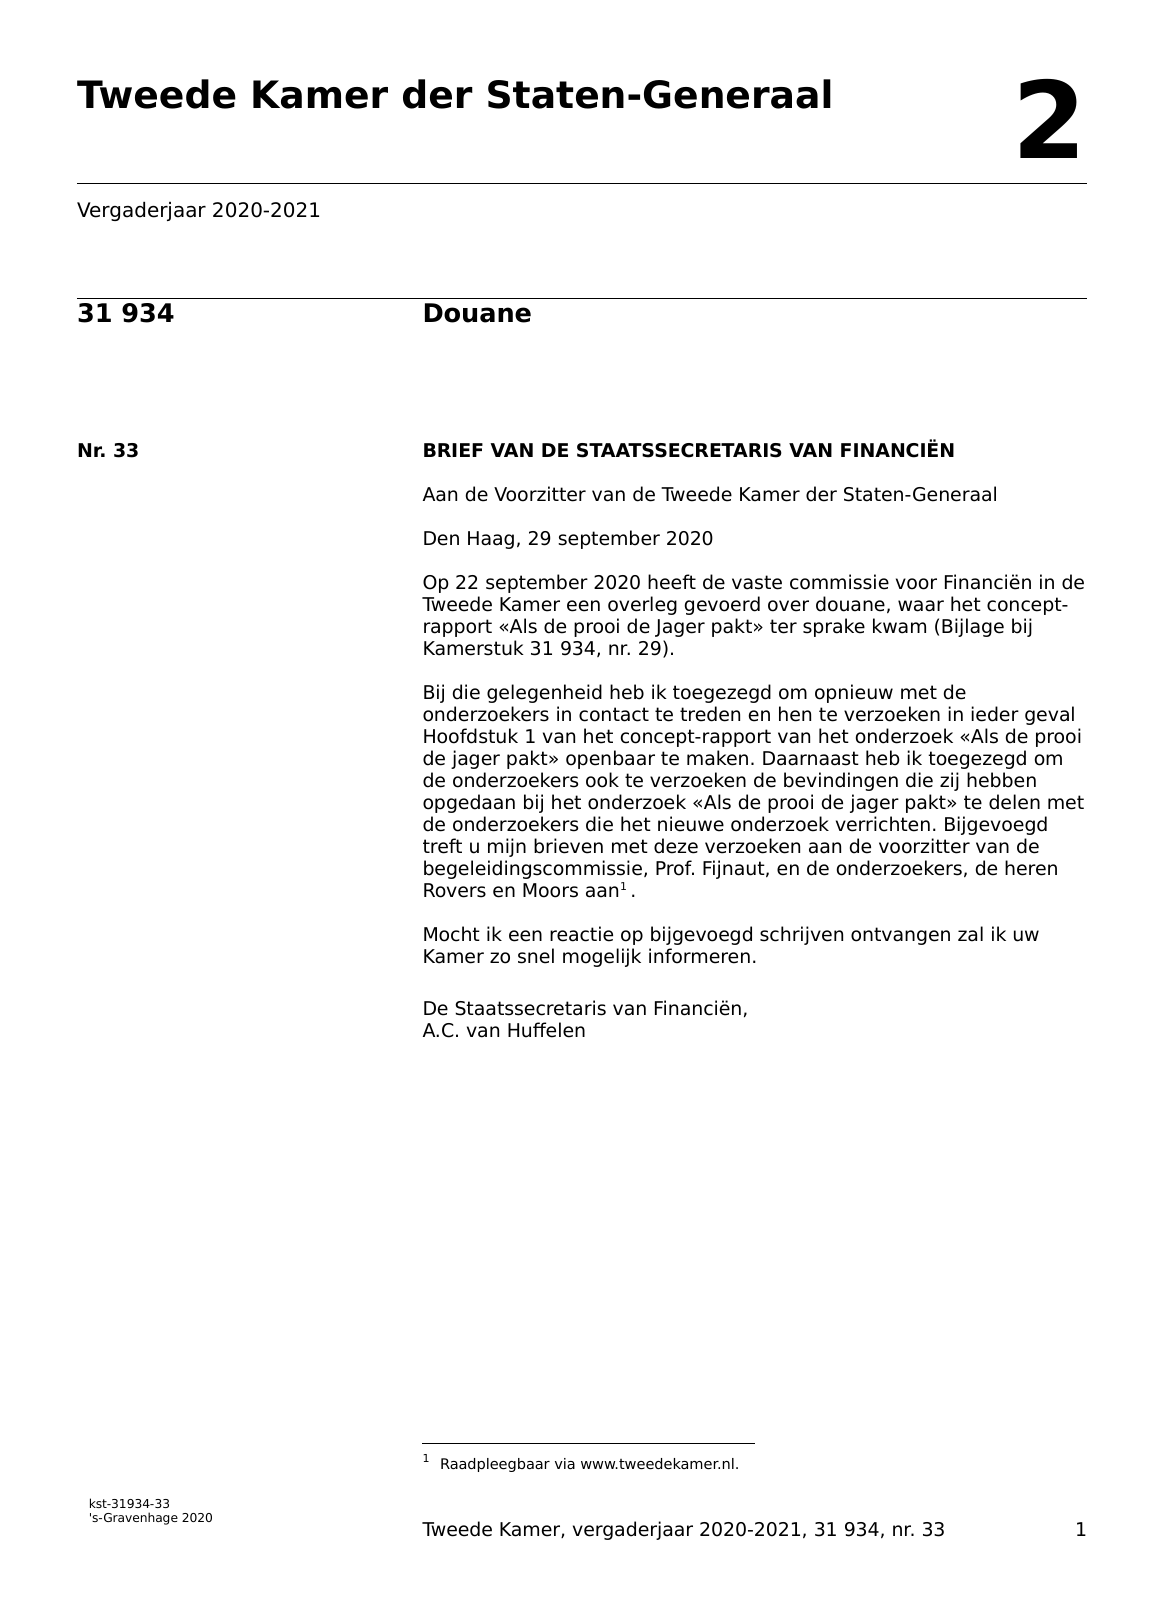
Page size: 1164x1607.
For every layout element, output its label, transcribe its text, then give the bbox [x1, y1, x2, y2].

text kst-31934-33 [88, 1497, 323, 1511]
table_header Tweede Kamer der Staten-Generaal [77, 59, 886, 183]
text Aan de Voorzitter van de Tweede Kamer der Staten-Generaal [422, 484, 1087, 506]
text Raadpleegbaar via www.tweedekamer.nl. [422, 1452, 1087, 1474]
table_header 2 [886, 59, 1087, 183]
subtitle 31 934 Douane [77, 299, 1087, 329]
text Den Haag, 29 september 2020 [422, 528, 1087, 550]
text Bij die gelegenheid heb ik toegezegd om opnieuw met de onderzoekers in contact te treden en hen te verzoeken in ieder geval Hoofdstuk 1 van het concept-rapport van het onderzoek «Als de prooi de jager pakt» openbaar te maken. Daarnaast heb ik toegezegd om de onderzoekers ook te verzoeken de bevindingen die zij hebben opgedaan bij het onderzoek «Als de prooi de jager pakt» te delen met de onderzoekers die het nieuwe onderzoek verrichten. Bijgevoegd treft u mijn brieven met deze verzoeken aan de voorzitter van de begeleidingscommissie, Prof. Fijnaut, en de onderzoekers, de heren Rovers en Moors aan. [422, 682, 1087, 902]
text 's-Gravenhage 2020 [88, 1511, 323, 1525]
text Mocht ik een reactie op bijgevoegd schrijven ontvangen zal ik uw Kamer zo snel mogelijk informeren. [422, 924, 1087, 968]
table_cell Vergaderjaar 2020-2021 [77, 184, 1087, 298]
text Op 22 september 2020 heeft de vaste commissie voor Financiën in de Tweede Kamer een overleg gevoerd over douane, waar het concept-rapport «Als de prooi de Jager pakt» ter sprake kwam (Bijlage bij Kamerstuk 31 934, nr. 29). [422, 572, 1087, 660]
subtitle Nr. 33 BRIEF VAN DE STAATSSECRETARIS VAN FINANCIËN [77, 440, 1087, 462]
text De Staatssecretaris van Financiën, A.C. van Huffelen [422, 998, 1087, 1042]
